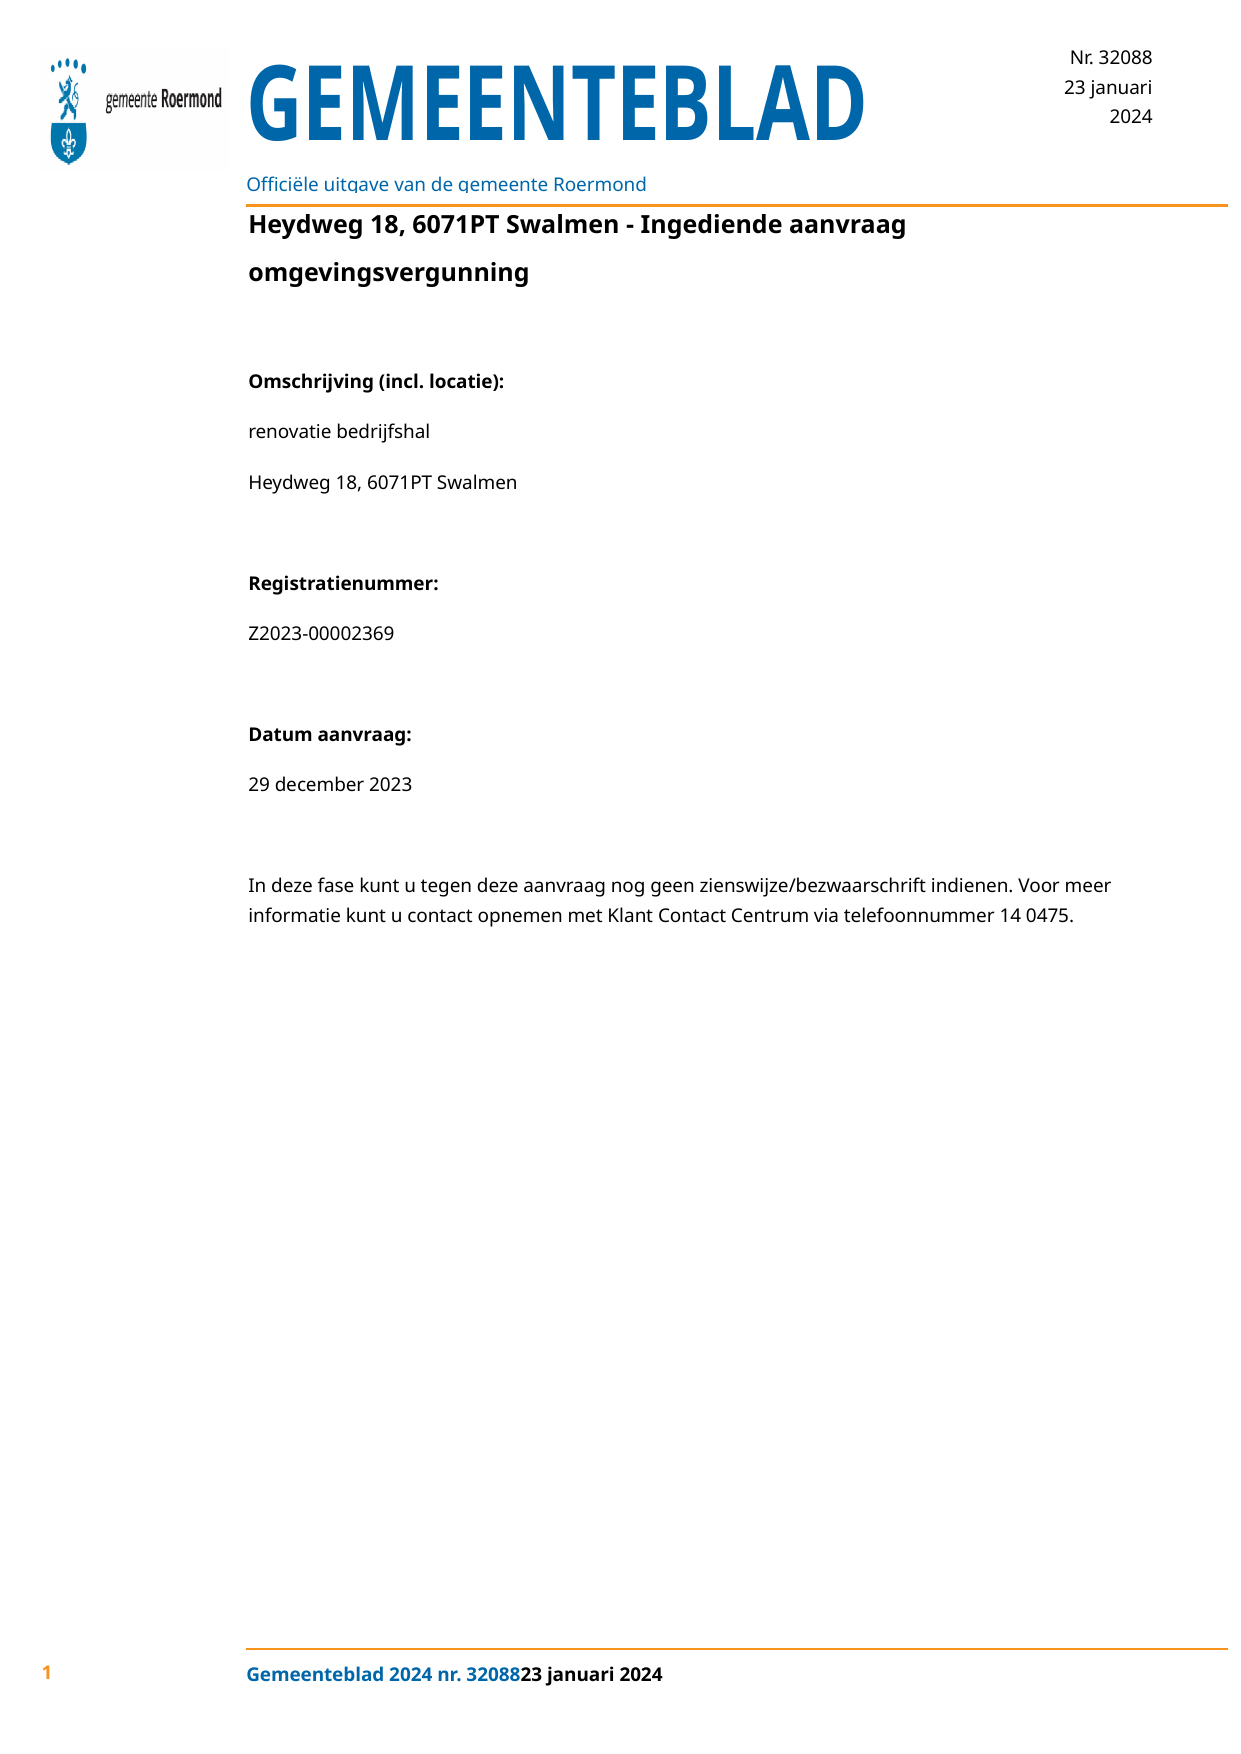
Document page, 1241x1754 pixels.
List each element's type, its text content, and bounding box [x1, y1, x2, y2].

text Heydweg 18, 6071PT Swalmen [248, 469, 1152, 495]
text Registratienummer: [248, 570, 1152, 596]
picture [41, 47, 231, 172]
text Omschrijving (incl. locatie): [248, 368, 1152, 394]
text In deze fase kunt u tegen deze aanvraag nog geen zienswijze/bezwaarschrift indienen. Voor meer informatie kunt u contact opnemen met Klant Contact Centrum via telefoonnummer 14 0475. [248, 872, 1152, 928]
text Heydweg 18, 6071PT Swalmen - Ingediende aanvraag omgevingsvergunning [248, 207, 1152, 288]
text Datum aanvraag: [248, 721, 1152, 747]
text Z2023-00002369 [248, 620, 1152, 646]
text 29 december 2023 [248, 772, 1152, 797]
text renovatie bedrijfshal [248, 419, 1152, 444]
